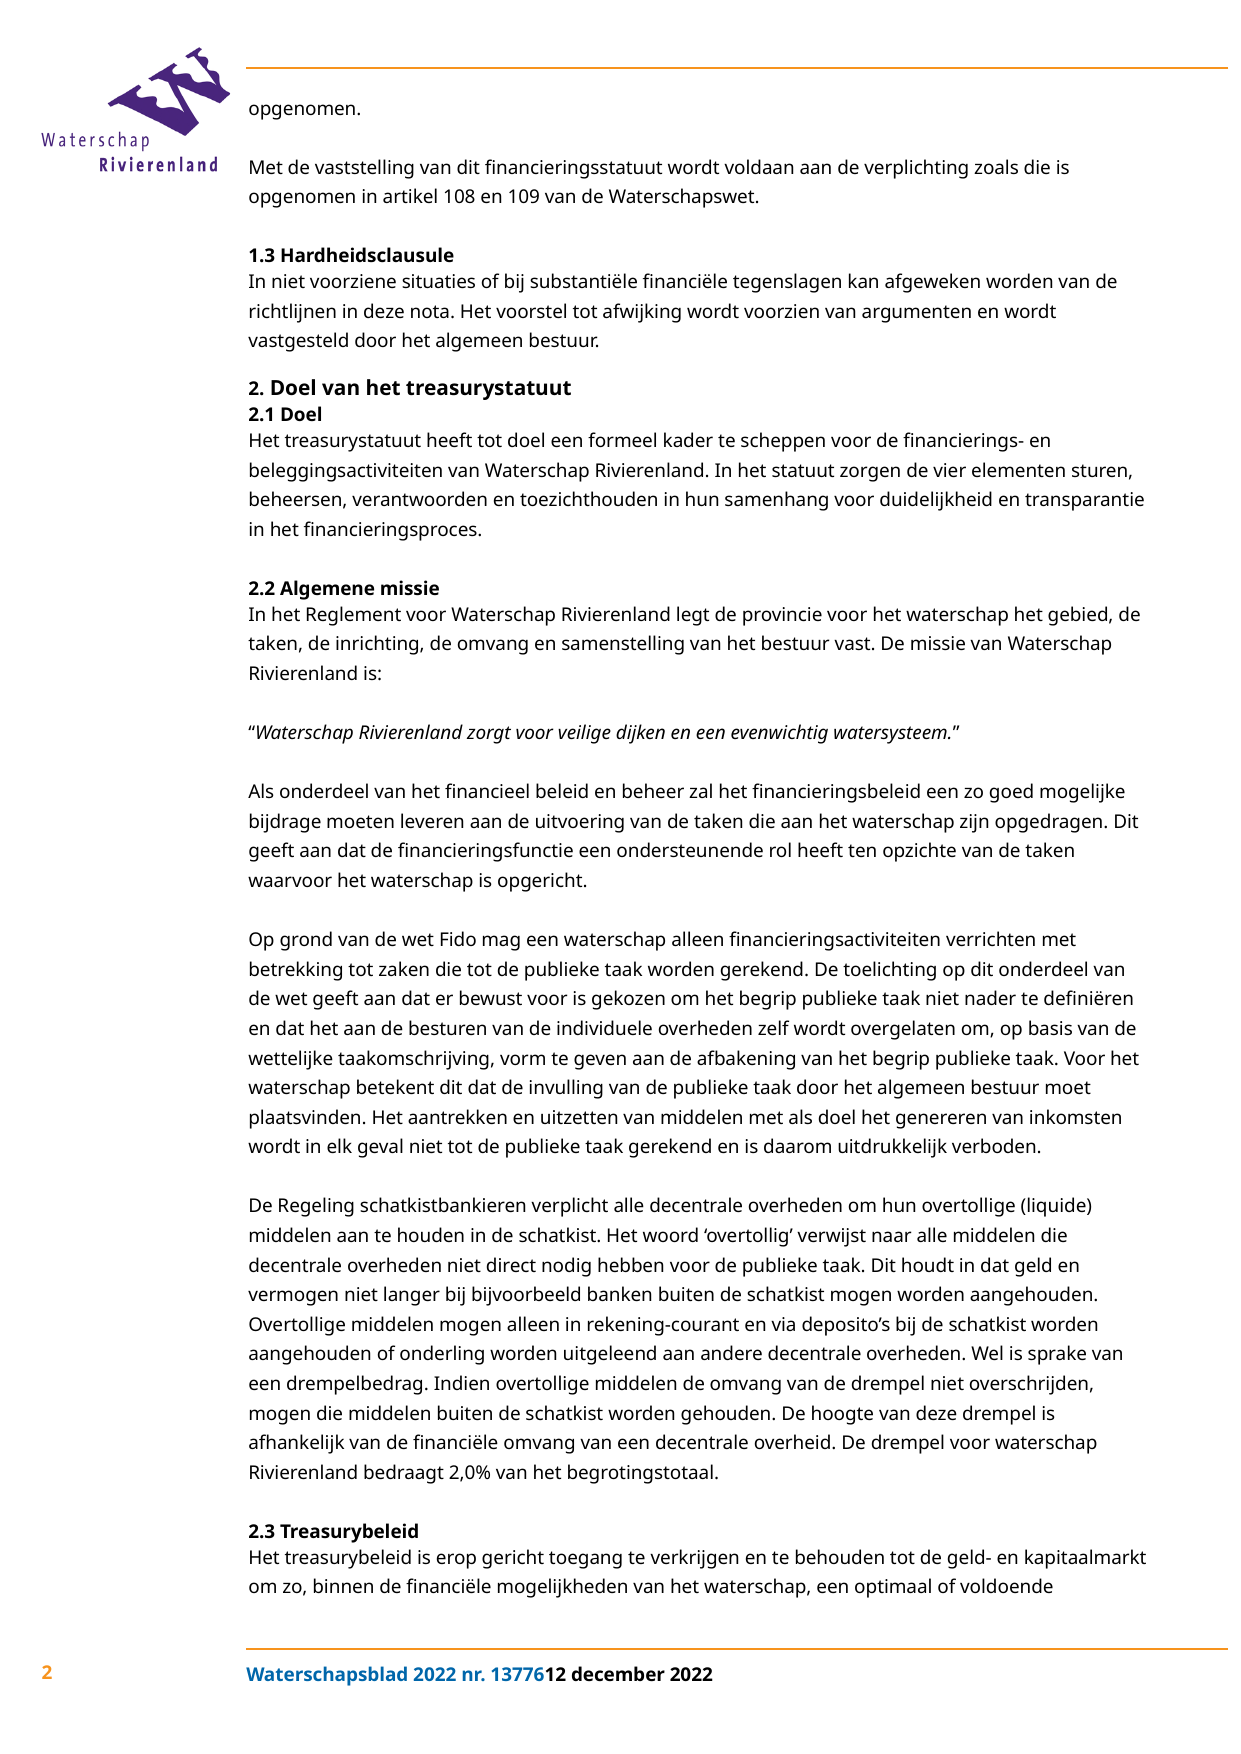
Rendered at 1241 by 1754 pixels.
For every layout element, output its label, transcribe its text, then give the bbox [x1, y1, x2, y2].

text Met de vaststelling van dit financieringsstatuut wordt voldaan aan de verplichting zoals die is opgenomen in artikel 108 en 109 van de Waterschapswet. [248, 154, 1152, 209]
picture [41, 47, 231, 172]
text Het treasurystatuut heeft tot doel een formeel kader te scheppen voor de financierings- en beleggingsactiviteiten van Waterschap Rivierenland. In het statuut zorgen de vier elementen sturen, beheersen, verantwoorden en toezichthouden in hun samenhang voor duidelijkheid en transparantie in het financieringsproces. [248, 427, 1152, 542]
text In niet voorziene situaties of bij substantiële financiële tegenslagen kan afgeweken worden van de richtlijnen in deze nota. Het voorstel tot afwijking wordt voorzien van argumenten en wordt vastgesteld door het algemeen bestuur. [248, 268, 1152, 353]
text 2. Doel van het treasurystatuut [248, 373, 1152, 402]
text 2.1 Doel [248, 402, 1152, 427]
text opgenomen. [248, 95, 1152, 121]
text In het Reglement voor Waterschap Rivierenland legt de provincie voor het waterschap het gebied, de taken, de inrichting, de omvang en samenstelling van het bestuur vast. De missie van Waterschap Rivierenland is: [248, 601, 1152, 686]
text “Waterschap Rivierenland zorgt voor veilige dijken en een evenwichtig watersysteem.” [248, 719, 1152, 745]
text Als onderdeel van het financieel beleid en beheer zal het financieringsbeleid een zo goed mogelijke bijdrage moeten leveren aan de uitvoering van de taken die aan het waterschap zijn opgedragen. Dit geeft aan dat de financieringsfunctie een ondersteunende rol heeft ten opzichte van de taken waarvoor het waterschap is opgericht. [248, 778, 1152, 893]
text 2.3 Treasurybeleid [248, 1518, 1152, 1544]
text Op grond van de wet Fido mag een waterschap alleen financieringsactiviteiten verrichten met betrekking tot zaken die tot de publieke taak worden gerekend. De toelichting op dit onderdeel van de wet geeft aan dat er bewust voor is gekozen om het begrip publieke taak niet nader te definiëren en dat het aan de besturen van de individuele overheden zelf wordt overgelaten om, op basis van de wettelijke taakomschrijving, vorm te geven aan de afbakening van het begrip publieke taak. Voor het waterschap betekent dit dat de invulling van de publieke taak door het algemeen bestuur moet plaatsvinden. Het aantrekken en uitzetten van middelen met als doel het genereren van inkomsten wordt in elk geval niet tot de publieke taak gerekend en is daarom uitdrukkelijk verboden. [248, 926, 1152, 1159]
text De Regeling schatkistbankieren verplicht alle decentrale overheden om hun overtollige (liquide) middelen aan te houden in de schatkist. Het woord ‘overtollig’ verwijst naar alle middelen die decentrale overheden niet direct nodig hebben voor de publieke taak. Dit houdt in dat geld en vermogen niet langer bij bijvoorbeeld banken buiten de schatkist mogen worden aangehouden. Overtollige middelen mogen alleen in rekening-courant en via deposito’s bij de schatkist worden aangehouden of onderling worden uitgeleend aan andere decentrale overheden. Wel is sprake van een drempelbedrag. Indien overtollige middelen de omvang van de drempel niet overschrijden, mogen die middelen buiten de schatkist worden gehouden. De hoogte van deze drempel is afhankelijk van de financiële omvang van een decentrale overheid. De drempel voor waterschap Rivierenland bedraagt 2,0% van het begrotingstotaal. [248, 1193, 1152, 1485]
text 2.2 Algemene missie [248, 575, 1152, 601]
text Het treasurybeleid is erop gericht toegang te verkrijgen en te behouden tot de geld- en kapitaalmarkt om zo, binnen de financiële mogelijkheden van het waterschap, een optimaal of voldoende [248, 1544, 1152, 1599]
text 1.3 Hardheidsclausule [248, 243, 1152, 268]
